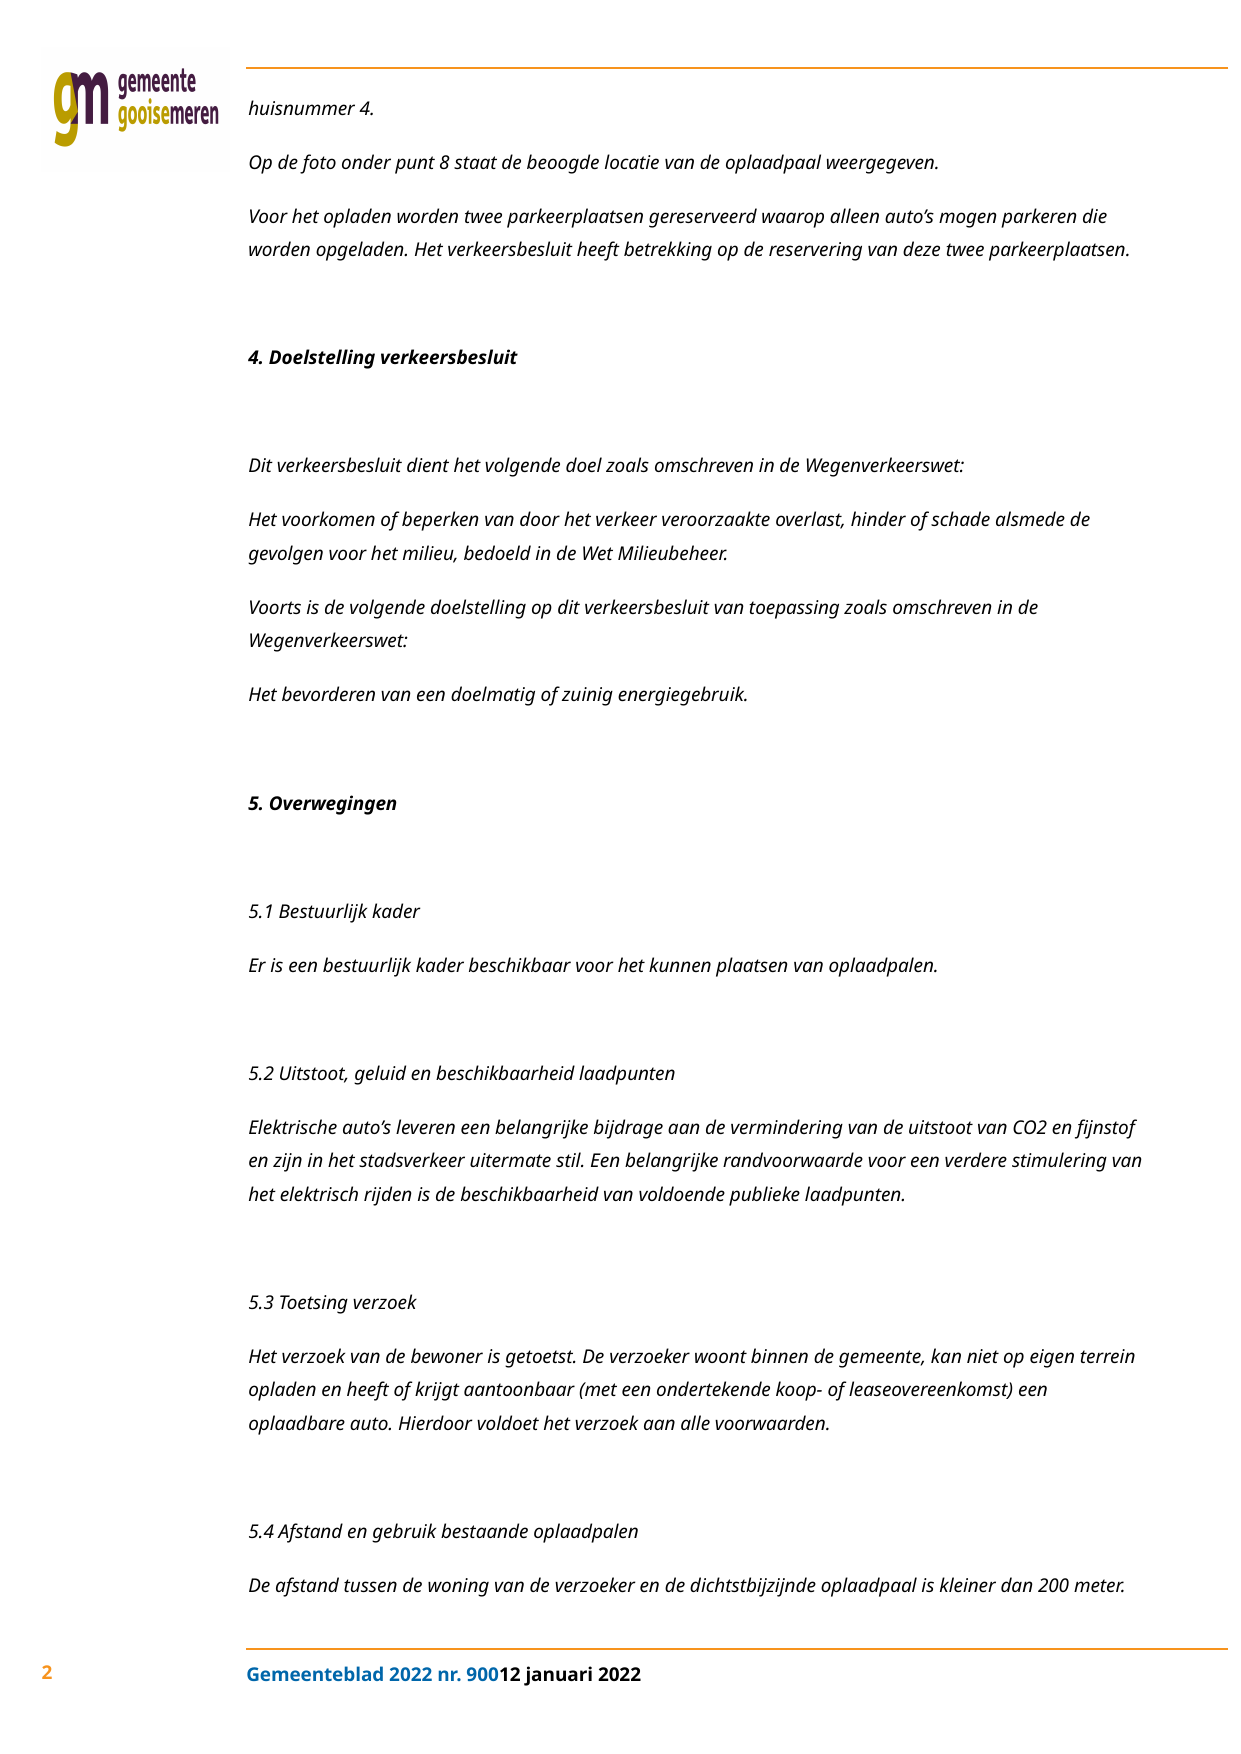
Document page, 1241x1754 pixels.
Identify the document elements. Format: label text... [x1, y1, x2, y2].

text 5.3 Toetsing verzoek [248, 1289, 1152, 1315]
text Het voorkomen of beperken van door het verkeer veroorzaakte overlast, hinder of schade alsmede de gevolgen voor het milieu, bedoeld in de Wet Milieubeheer. [248, 507, 1152, 566]
picture [41, 47, 231, 172]
text 5.4 Afstand en gebruik bestaande oplaadpalen [248, 1518, 1152, 1544]
text 5. Overwegingen [248, 790, 1152, 816]
text Elektrische auto’s leveren een belangrijke bijdrage aan de vermindering van de uitstoot van CO2 en fijnstof en zijn in het stadsverkeer uitermate stil. Een belangrijke randvoorwaarde voor een verdere stimulering van het elektrisch rijden is de beschikbaarheid van voldoende publieke laadpunten. [248, 1114, 1152, 1207]
text 5.2 Uitstoot, geluid en beschikbaarheid laadpunten [248, 1060, 1152, 1086]
text Op de foto onder punt 8 staat de beoogde locatie van de oplaadpaal weergegeven. [248, 149, 1152, 174]
text Het verzoek van de bewoner is getoetst. De verzoeker woont binnen de gemeente, kan niet op eigen terrein opladen en heeft of krijgt aantoonbaar (met een ondertekende koop- of leaseovereenkomst) een oplaadbare auto. Hierdoor voldoet het verzoek aan alle voorwaarden. [248, 1343, 1152, 1436]
text Er is een bestuurlijk kader beschikbaar voor het kunnen plaatsen van oplaadpalen. [248, 952, 1152, 978]
text 5.1 Bestuurlijk kader [248, 898, 1152, 924]
text huisnummer 4. [248, 95, 1152, 121]
text 4. Doelstelling verkeersbesluit [248, 344, 1152, 370]
text Voorts is de volgende doelstelling op dit verkeersbesluit van toepassing zoals omschreven in de Wegenverkeerswet: [248, 594, 1152, 653]
text Dit verkeersbesluit dient het volgende doel zoals omschreven in de Wegenverkeerswet: [248, 453, 1152, 478]
text Voor het opladen worden twee parkeerplaatsen gereserveerd waarop alleen auto’s mogen parkeren die worden opgeladen. Het verkeersbesluit heeft betrekking op de reservering van deze twee parkeerplaatsen. [248, 203, 1152, 262]
text Het bevorderen van een doelmatig of zuinig energiegebruik. [248, 682, 1152, 707]
text De afstand tussen de woning van de verzoeker en de dichtstbijzijnde oplaadpaal is kleiner dan 200 meter. [248, 1572, 1152, 1598]
